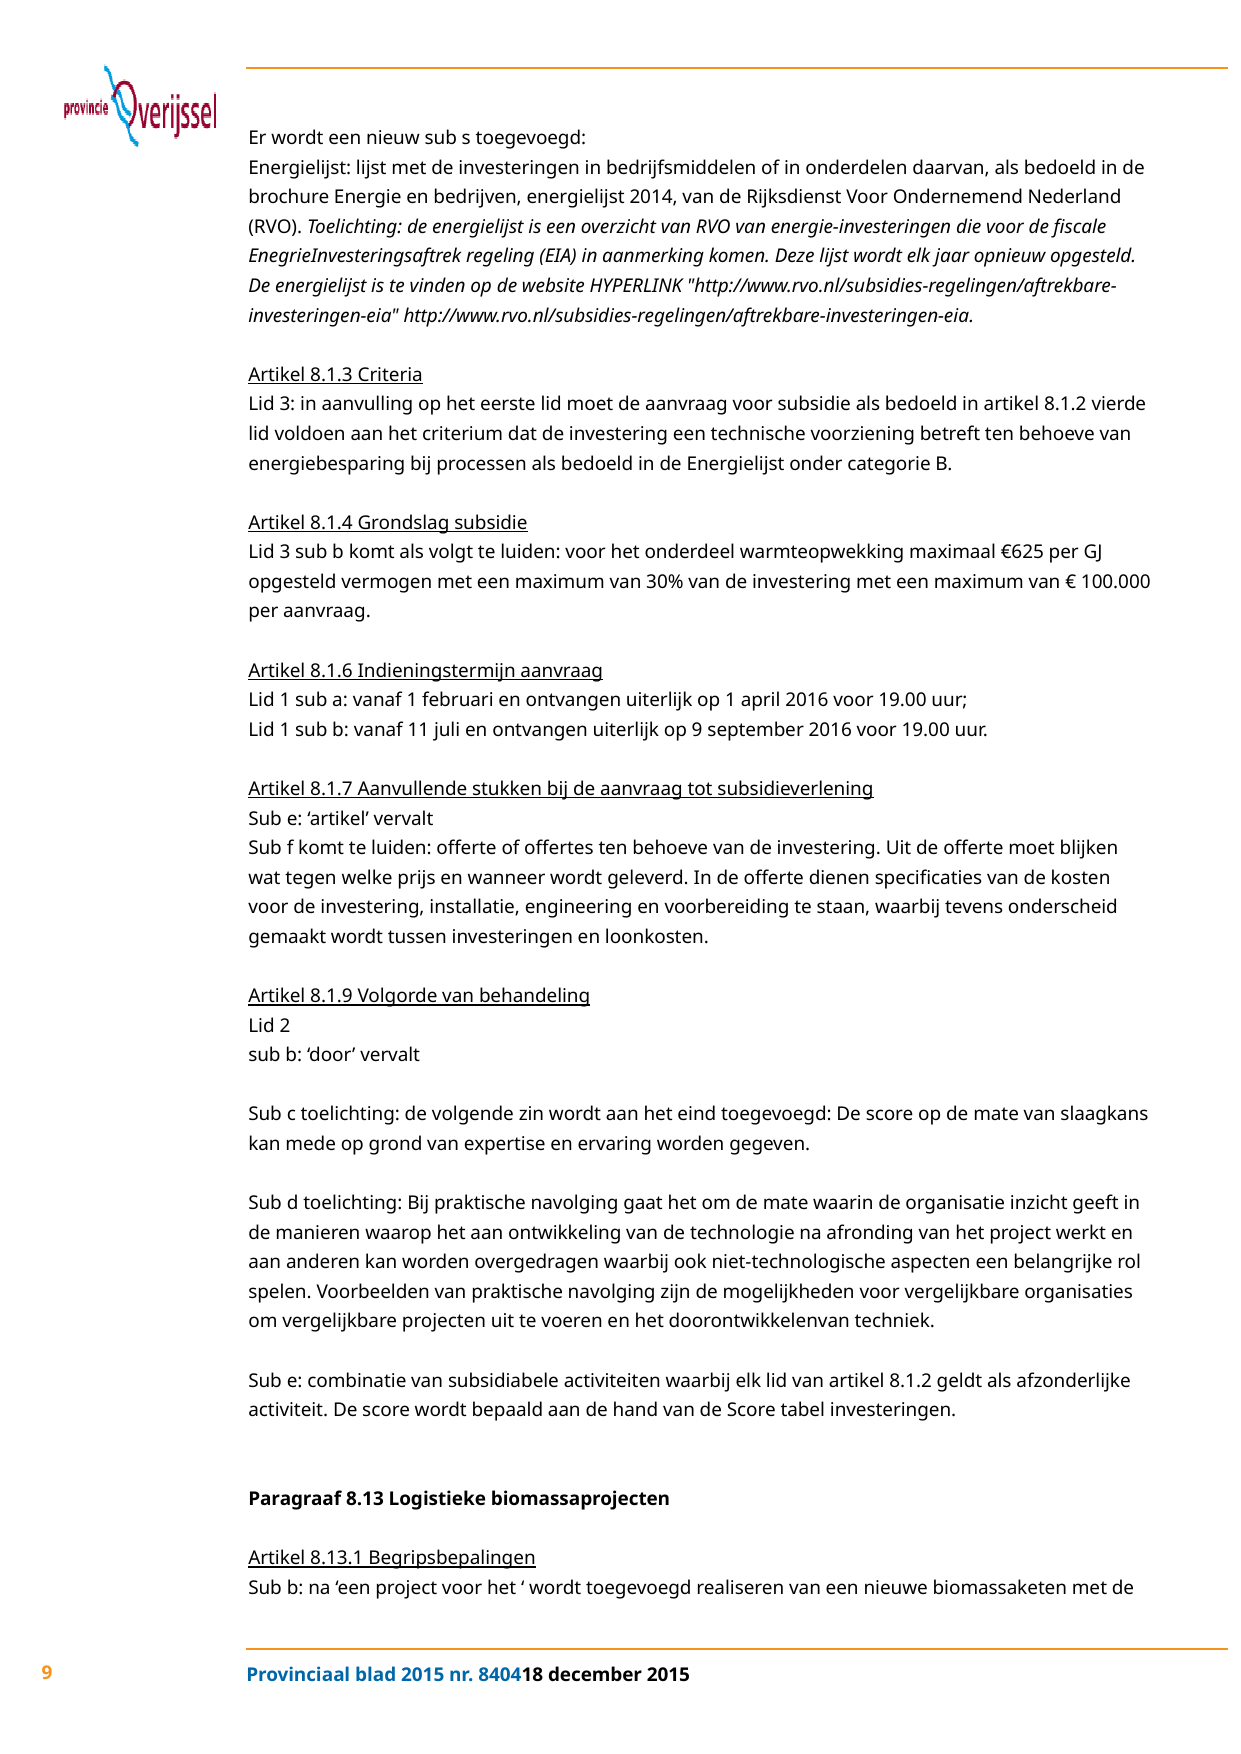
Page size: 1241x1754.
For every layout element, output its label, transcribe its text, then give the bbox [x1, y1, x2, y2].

text Artikel 8.1.6 Indieningstermijn aanvraag [248, 657, 1152, 683]
text Lid 1 sub b: vanaf 11 juli en ontvangen uiterlijk op 9 september 2016 voor 19.00 uur. [248, 716, 1152, 742]
text Sub f komt te luiden: offerte of offertes ten behoeve van de investering. Uit de offerte moet blijken wat tegen welke prijs en wanneer wordt geleverd. In de offerte dienen specificaties van de kosten voor de investering, installatie, engineering en voorbereiding te staan, waarbij tevens onderscheid gemaakt wordt tussen investeringen en loonkosten. [248, 834, 1152, 949]
text Lid 1 sub a: vanaf 1 februari en ontvangen uiterlijk op 1 april 2016 voor 19.00 uur; [248, 686, 1152, 712]
text Lid 3 sub b komt als volgt te luiden: voor het onderdeel warmteopwekking maximaal €625 per GJ opgesteld vermogen met een maximum van 30% van de investering met een maximum van € 100.000 per aanvraag. [248, 538, 1152, 623]
text Sub e: ‘artikel’ vervalt [248, 805, 1152, 831]
text Lid 2 [248, 1012, 1152, 1038]
text Energielijst: lijst met de investeringen in bedrijfsmiddelen of in onderdelen daarvan, als bedoeld in de brochure Energie en bedrijven, energielijst 2014, van de Rijksdienst Voor Ondernemend Nederland (RVO). Toelichting: de energielijst is een overzicht van RVO van energie-investeringen die voor de fiscale EnegrieInvesteringsaftrek regeling (EIA) in aanmerking komen. Deze lijst wordt elk jaar opnieuw opgesteld. De energielijst is te vinden op de website HYPERLINK "http://www.rvo.nl/subsidies-regelingen/aftrekbare-investeringen-eia" http://www.rvo.nl/subsidies-regelingen/aftrekbare-investeringen-eia. [248, 154, 1152, 328]
text sub b: ‘door’ vervalt [248, 1041, 1152, 1067]
text Artikel 8.13.1 Begripsbepalingen [248, 1544, 1152, 1570]
text Lid 3: in aanvulling op het eerste lid moet de aanvraag voor subsidie als bedoeld in artikel 8.1.2 vierde lid voldoen aan het criterium dat de investering een technische voorziening betreft ten behoeve van energiebesparing bij processen als bedoeld in de Energielijst onder categorie B. [248, 391, 1152, 476]
text Sub b: na ‘een project voor het ‘ wordt toegevoegd realiseren van een nieuwe biomassaketen met de [248, 1574, 1152, 1600]
text Artikel 8.1.7 Aanvullende stukken bij de aanvraag tot subsidieverlening [248, 775, 1152, 801]
text Er wordt een nieuw sub s toegevoegd: [248, 124, 1152, 150]
text Artikel 8.1.4 Grondslag subsidie [248, 509, 1152, 535]
text Paragraaf 8.13 Logistieke biomassaprojecten [248, 1485, 1152, 1511]
text Artikel 8.1.3 Criteria [248, 361, 1152, 387]
picture [41, 47, 231, 172]
text Sub d toelichting: Bij praktische navolging gaat het om de mate waarin de organisatie inzicht geeft in de manieren waarop het aan ontwikkeling van de technologie na afronding van het project werkt en aan anderen kan worden overgedragen waarbij ook niet-technologische aspecten een belangrijke rol spelen. Voorbeelden van praktische navolging zijn de mogelijkheden voor vergelijkbare organisaties om vergelijkbare projecten uit te voeren en het doorontwikkelenvan techniek. [248, 1189, 1152, 1333]
text Artikel 8.1.9 Volgorde van behandeling [248, 982, 1152, 1008]
text Sub e: combinatie van subsidiabele activiteiten waarbij elk lid van artikel 8.1.2 geldt als afzonderlijke activiteit. De score wordt bepaald aan de hand van de Score tabel investeringen. [248, 1367, 1152, 1422]
text Sub c toelichting: de volgende zin wordt aan het eind toegevoegd: De score op de mate van slaagkans kan mede op grond van expertise en ervaring worden gegeven. [248, 1101, 1152, 1156]
